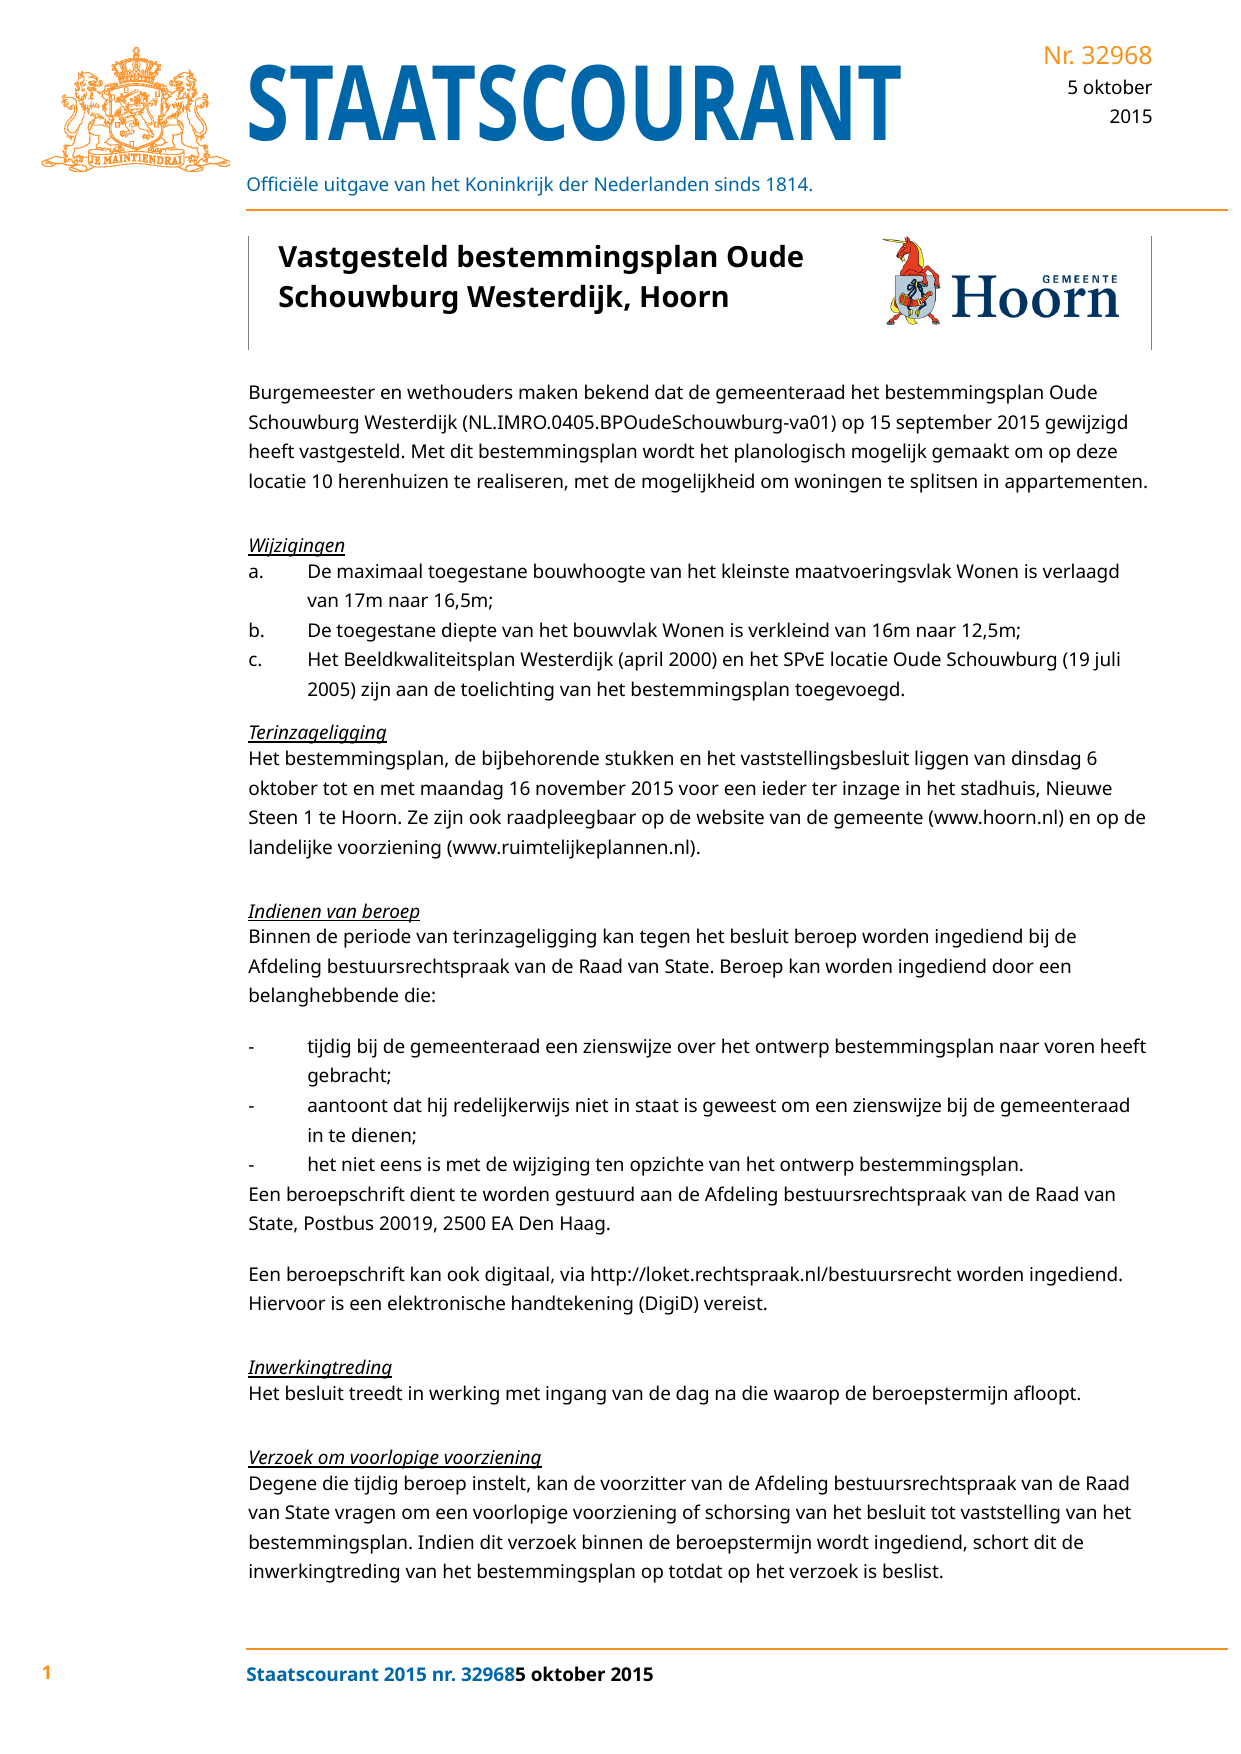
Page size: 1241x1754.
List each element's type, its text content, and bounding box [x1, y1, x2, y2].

text Een beroepschrift kan ook digitaal, via http://loket.rechtspraak.nl/bestuursrecht worden ingediend. Hiervoor is een elektronische handtekening (DigiD) vereist. [248, 1261, 1152, 1316]
table_header Vastgesteld bestemmingsplan Oude Schouwburg Westerdijk, Hoorn [249, 236, 850, 350]
text Indienen van beroep [248, 898, 1152, 923]
list aantoont dat hij redelijkerwijs niet in staat is geweest om een zienswijze bij de gemeenteraad in te dienen; [248, 1092, 1152, 1148]
picture [882, 236, 1119, 325]
picture [41, 47, 231, 172]
list tijdig bij de gemeenteraad een zienswijze over het ontwerp bestemmingsplan naar voren heeft gebracht; [248, 1033, 1152, 1088]
text Verzoek om voorlopige voorziening [248, 1444, 1152, 1470]
text Terinzageligging [248, 719, 1152, 745]
table_header [850, 236, 1151, 350]
list De maximaal toegestane bouwhoogte van het kleinste maatvoeringsvlak Wonen is verlaagd van 17m naar 16,5m; [248, 558, 1152, 613]
list Het Beeldkwaliteitsplan Westerdijk (april 2000) en het SPvE locatie Oude Schouwburg (19 juli 2005) zijn aan de toelichting van het bestemmingsplan toegevoegd. [248, 647, 1152, 702]
text Binnen de periode van terinzageligging kan tegen het besluit beroep worden ingediend bij de Afdeling bestuursrechtspraak van de Raad van State. Beroep kan worden ingediend door een belanghebbende die: [248, 923, 1152, 1008]
text Wijzigingen [248, 532, 1152, 558]
list het niet eens is met de wijziging ten opzichte van het ontwerp bestemmingsplan. [248, 1151, 1152, 1177]
text Het besluit treedt in werking met ingang van de dag na die waarop de beroepstermijn afloopt. [248, 1380, 1152, 1406]
text Degene die tijdig beroep instelt, kan de voorzitter van de Afdeling bestuursrechtspraak van de Raad van State vragen om een voorlopige voorziening of schorsing van het besluit tot vaststelling van het bestemmingsplan. Indien dit verzoek binnen de beroepstermijn wordt ingediend, schort dit de inwerkingtreding van het bestemmingsplan op totdat op het verzoek is beslist. [248, 1470, 1152, 1584]
text Burgemeester en wethouders maken bekend dat de gemeenteraad het bestemmingsplan Oude Schouwburg Westerdijk (NL.IMRO.0405.BPOudeSchouwburg-va01) op 15 september 2015 gewijzigd heeft vastgesteld. Met dit bestemmingsplan wordt het planologisch mogelijk gemaakt om op deze locatie 10 herenhuizen te realiseren, met de mogelijkheid om woningen te splitsen in appartementen. [248, 379, 1152, 494]
text Inwerkingtreding [248, 1354, 1152, 1380]
list De toegestane diepte van het bouwvlak Wonen is verkleind van 16m naar 12,5m; [248, 617, 1152, 643]
text Het bestemmingsplan, de bijbehorende stukken en het vaststellingsbesluit liggen van dinsdag 6 oktober tot en met maandag 16 november 2015 voor een ieder ter inzage in het stadhuis, Nieuwe Steen 1 te Hoorn. Ze zijn ook raadpleegbaar op de website van de gemeente (www.hoorn.nl) en op de landelijke voorziening (www.ruimtelijkeplannen.nl). [248, 745, 1152, 859]
text Een beroepschrift dient te worden gestuurd aan de Afdeling bestuursrechtspraak van de Raad van State, Postbus 20019, 2500 EA Den Haag. [248, 1181, 1152, 1236]
